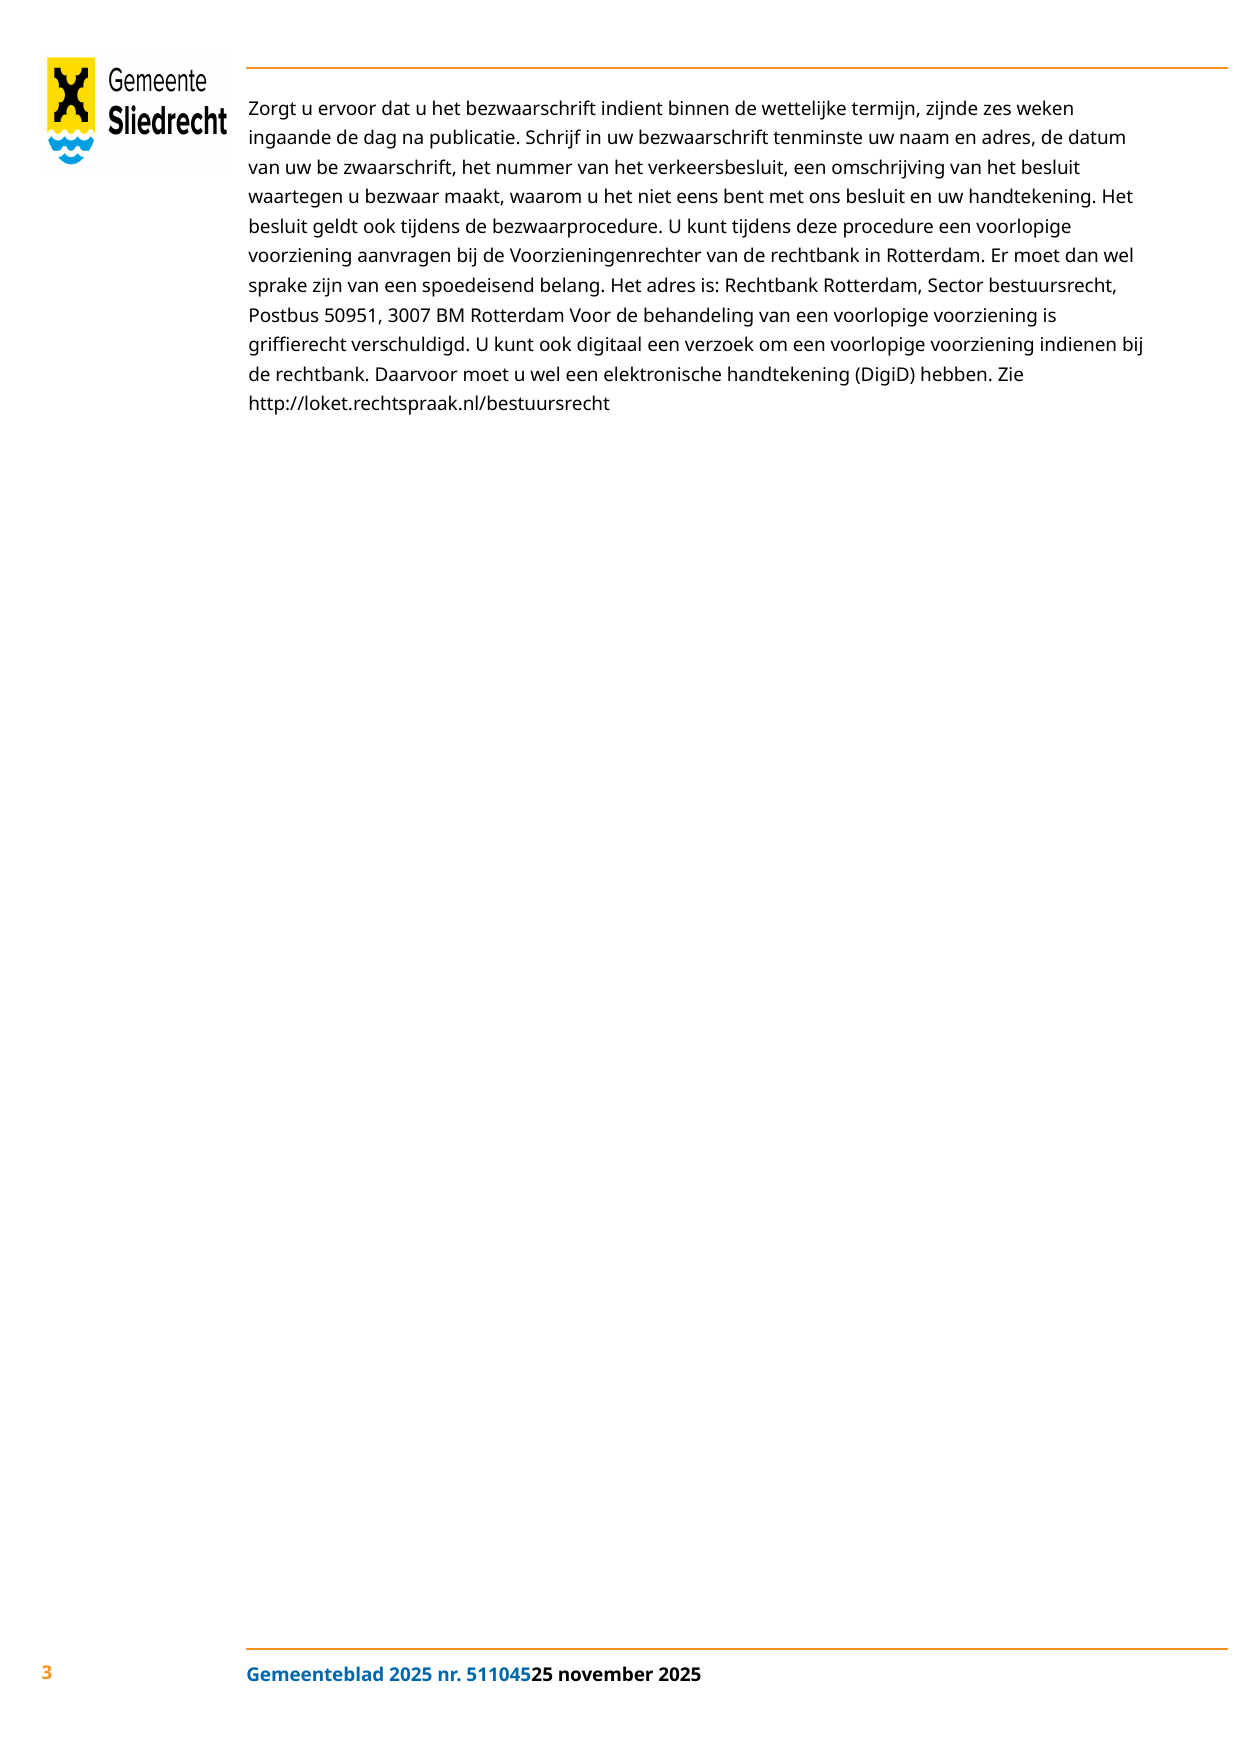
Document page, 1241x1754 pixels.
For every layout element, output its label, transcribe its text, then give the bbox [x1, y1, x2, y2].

text Zorgt u ervoor dat u het bezwaarschrift indient binnen de wettelijke termijn, zijnde zes weken ingaande de dag na publicatie. Schrijf in uw bezwaarschrift tenminste uw naam en adres, de datum van uw be zwaarschrift, het nummer van het verkeersbesluit, een omschrijving van het besluit waartegen u bezwaar maakt, waarom u het niet eens bent met ons besluit en uw handtekening. Het besluit geldt ook tijdens de bezwaarprocedure. U kunt tijdens deze procedure een voorlopige voorziening aanvragen bij de Voorzieningenrechter van de rechtbank in Rotterdam. Er moet dan wel sprake zijn van een spoedeisend belang. Het adres is: Rechtbank Rotterdam, Sector bestuursrecht, Postbus 50951, 3007 BM Rotterdam Voor de behandeling van een voorlopige voorziening is griffierecht verschuldigd. U kunt ook digitaal een verzoek om een voorlopige voorziening indienen bij de rechtbank. Daarvoor moet u wel een elektronische handtekening (DigiD) hebben. Zie http://loket.rechtspraak.nl/bestuursrecht [248, 95, 1152, 416]
picture [41, 47, 231, 172]
